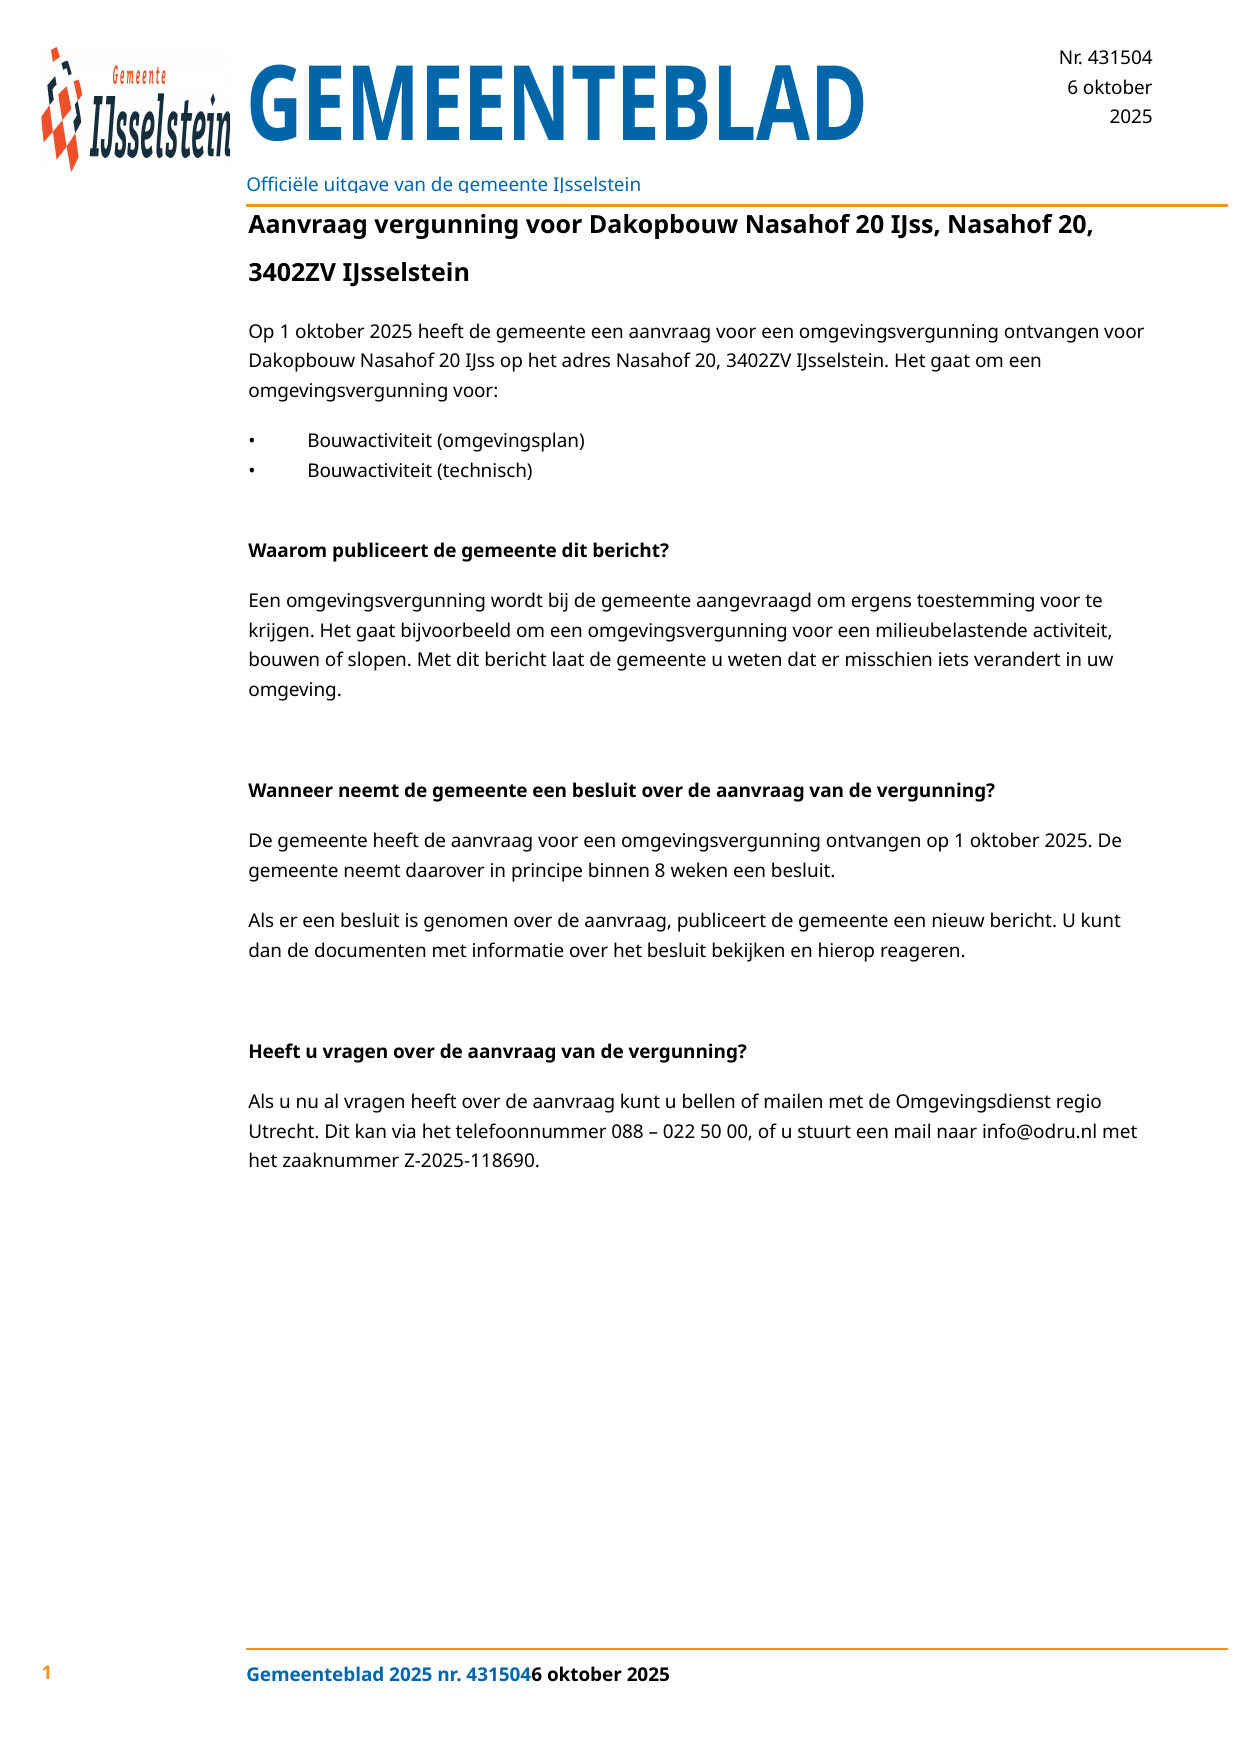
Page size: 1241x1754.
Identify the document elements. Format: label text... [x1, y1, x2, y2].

text Op 1 oktober 2025 heeft de gemeente een aanvraag voor een omgevingsvergunning ontvangen voor Dakopbouw Nasahof 20 IJss op het adres Nasahof 20, 3402ZV IJsselstein. Het gaat om een omgevingsvergunning voor: [248, 318, 1152, 403]
text Heeft u vragen over de aanvraag van de vergunning? [248, 1038, 1152, 1064]
text Als u nu al vragen heeft over de aanvraag kunt u bellen of mailen met de Omgevingsdienst regio Utrecht. Dit kan via het telefoonnummer 088 – 022 50 00, of u stuurt een mail naar info@odru.nl met het zaaknummer Z-2025-118690. [248, 1088, 1152, 1173]
text Een omgevingsvergunning wordt bij de gemeente aangevraagd om ergens toestemming voor te krijgen. Het gaat bijvoorbeeld om een omgevingsvergunning voor een milieubelastende activiteit, bouwen of slopen. Met dit bericht laat de gemeente u weten dat er misschien iets verandert in uw omgeving. [248, 587, 1152, 702]
text Aanvraag vergunning voor Dakopbouw Nasahof 20 IJss, Nasahof 20, 3402ZV IJsselstein [248, 207, 1152, 288]
text Wanneer neemt de gemeente een besluit over de aanvraag van de vergunning? [248, 777, 1152, 803]
picture [41, 47, 231, 172]
list Bouwactiviteit (omgevingsplan) [248, 427, 1152, 453]
text Waarom publiceert de gemeente dit bericht? [248, 537, 1152, 563]
list Bouwactiviteit (technisch) [248, 457, 1152, 483]
text Als er een besluit is genomen over de aanvraag, publiceert de gemeente een nieuw bericht. U kunt dan de documenten met informatie over het besluit bekijken en hierop reageren. [248, 907, 1152, 963]
text De gemeente heeft de aanvraag voor een omgevingsvergunning ontvangen op 1 oktober 2025. De gemeente neemt daarover in principe binnen 8 weken een besluit. [248, 827, 1152, 883]
